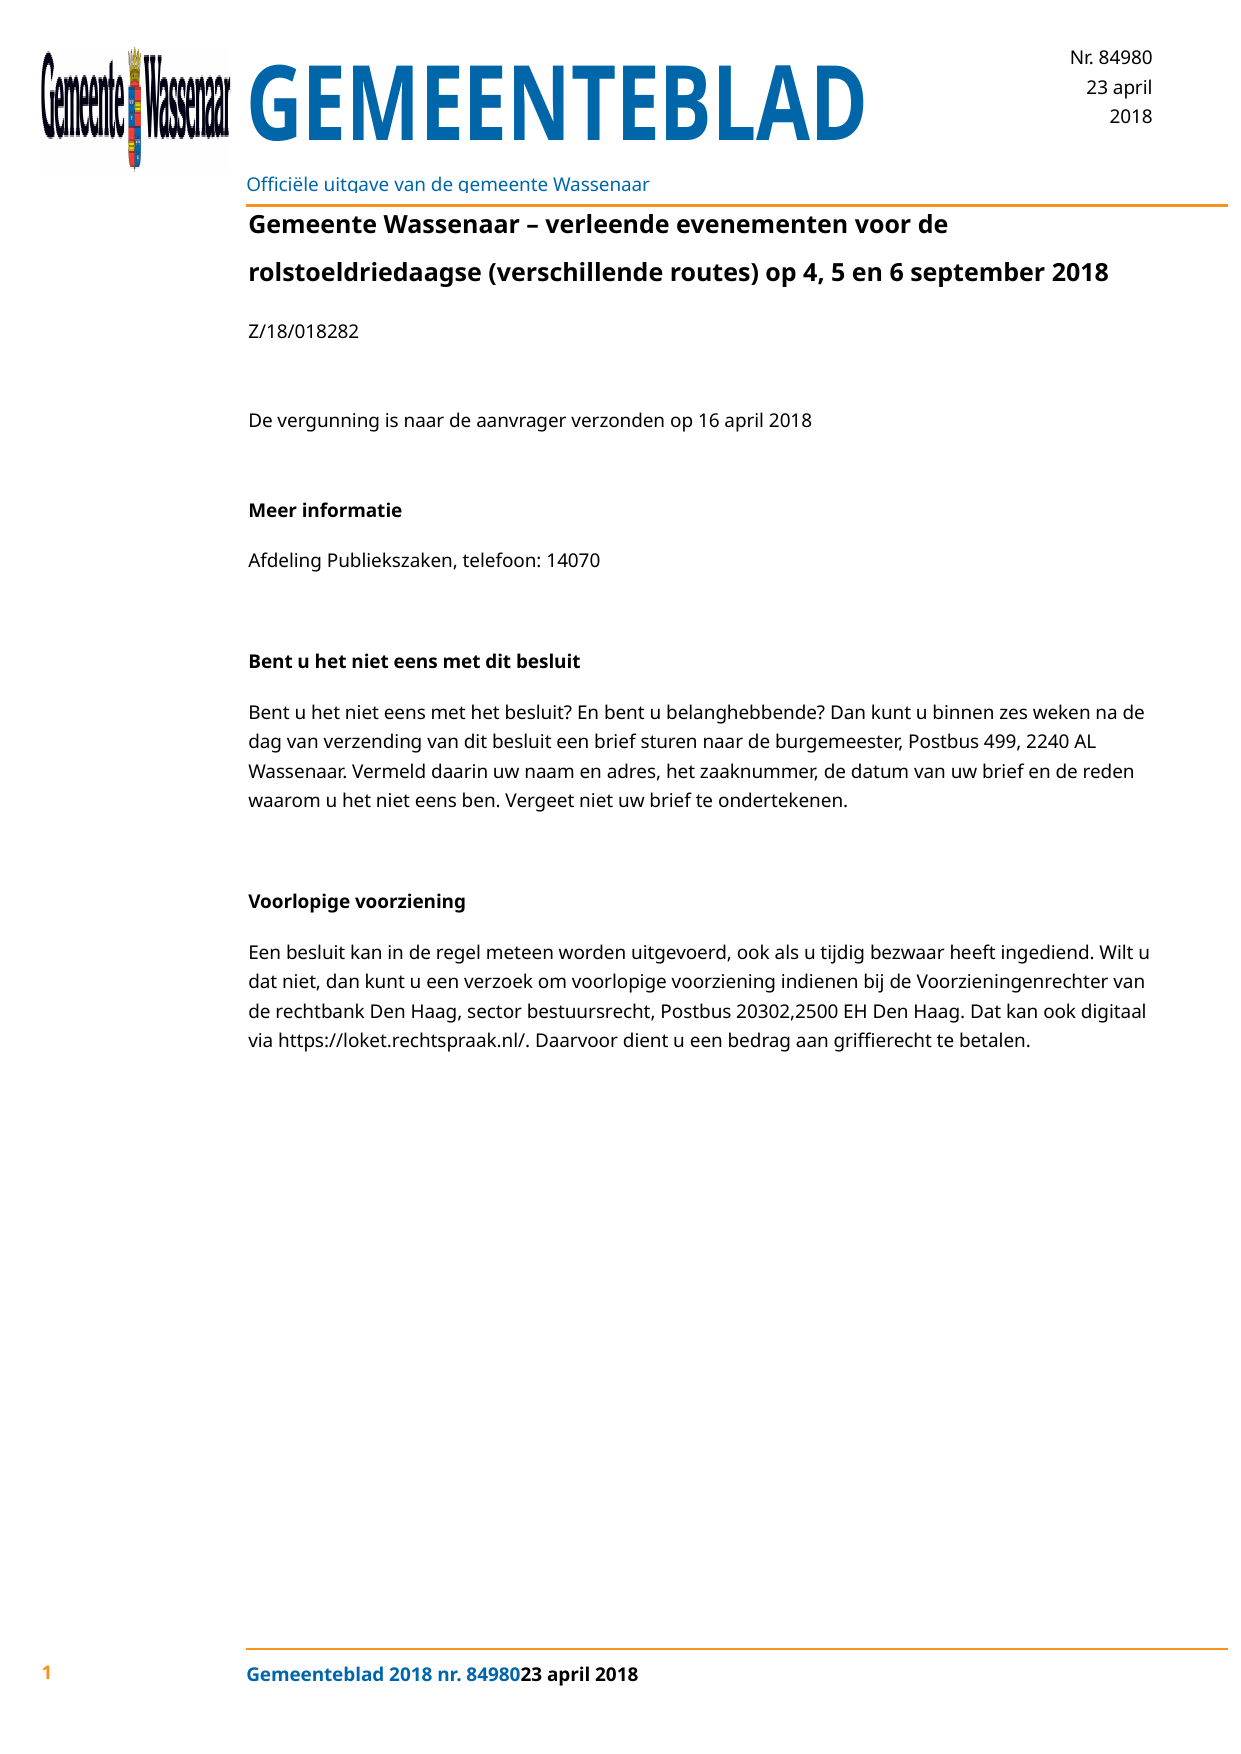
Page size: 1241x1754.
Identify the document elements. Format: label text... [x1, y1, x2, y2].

text Bent u het niet eens met het besluit? En bent u belanghebbende? Dan kunt u binnen zes weken na de dag van verzending van dit besluit een brief sturen naar de burgemeester, Postbus 499, 2240 AL Wassenaar. Vermeld daarin uw naam en adres, het zaaknummer, de datum van uw brief en de reden waarom u het niet eens ben. Vergeet niet uw brief te ondertekenen. [248, 699, 1152, 813]
text Meer informatie [248, 497, 1152, 523]
text Een besluit kan in de regel meteen worden uitgevoerd, ook als u tijdig bezwaar heeft ingediend. Wilt u dat niet, dan kunt u een verzoek om voorlopige voorziening indienen bij de Voorzieningenrechter van de rechtbank Den Haag, sector bestuursrecht, Postbus 20302,2500 EH Den Haag. Dat kan ook digitaal via https://loket.rechtspraak.nl/. Daarvoor dient u een bedrag aan griffierecht te betalen. [248, 939, 1152, 1053]
text Z/18/018282 [248, 318, 1152, 344]
text Bent u het niet eens met dit besluit [248, 648, 1152, 674]
text De vergunning is naar de aanvrager verzonden op 16 april 2018 [248, 408, 1152, 433]
text Voorlopige voorziening [248, 888, 1152, 914]
text Afdeling Publiekszaken, telefoon: 14070 [248, 548, 1152, 573]
picture [41, 47, 231, 172]
text Gemeente Wassenaar – verleende evenementen voor de rolstoeldriedaagse (verschillende routes) op 4, 5 en 6 september 2018 [248, 207, 1152, 288]
